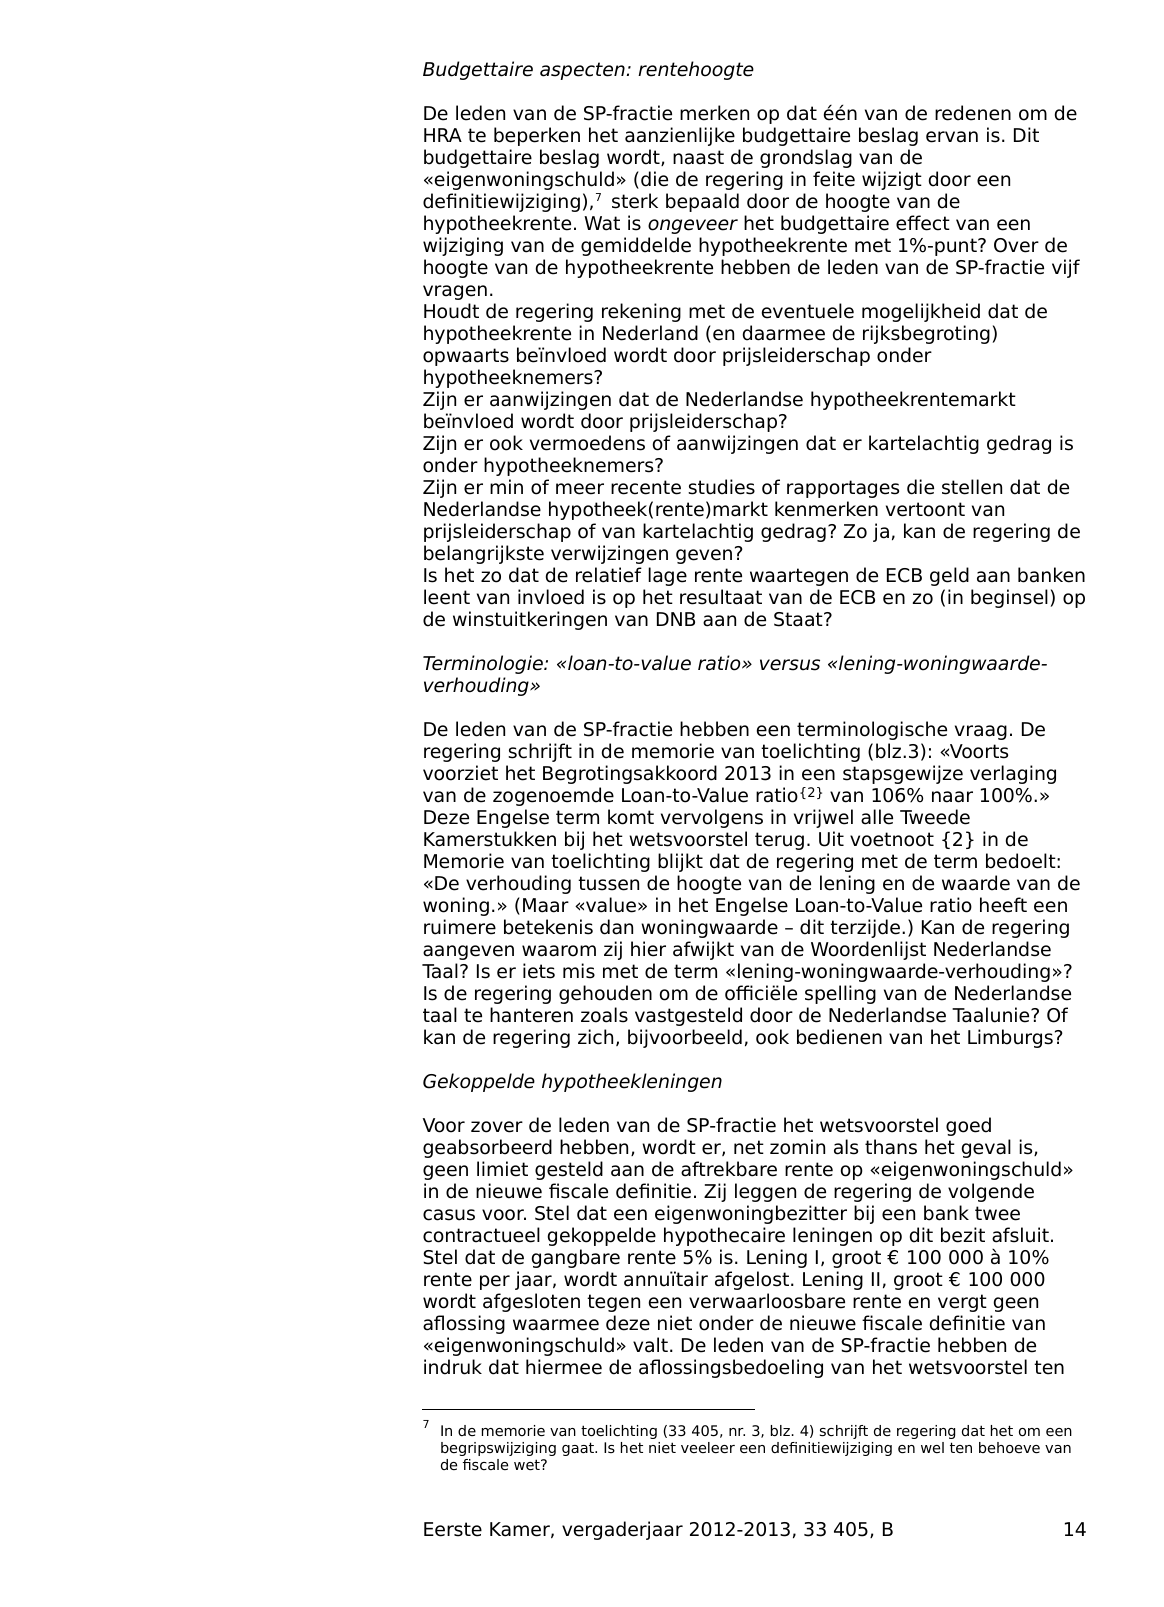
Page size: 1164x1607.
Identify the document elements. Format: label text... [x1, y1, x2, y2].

text Zijn er aanwijzingen dat de Nederlandse hypotheekrentemarkt beïnvloed wordt door prijsleiderschap? [422, 389, 1087, 433]
text In de memorie van toelichting (33 405, nr. 3, blz. 4) schrijft de regering dat het om een begripswijziging gaat. Is het niet veeleer een definitiewijziging en wel ten behoeve van de fiscale wet? [422, 1418, 1087, 1474]
text Is het zo dat de relatief lage rente waartegen de ECB geld aan banken leent van invloed is op het resultaat van de ECB en zo (in beginsel) op de winstuitkeringen van DNB aan de Staat? [422, 565, 1087, 631]
subtitle Gekoppelde hypotheekleningen [422, 1071, 1087, 1093]
text De leden van de SP-fractie hebben een terminologische vraag. De regering schrijft in de memorie van toelichting (blz.3): «Voorts voorziet het Begrotingsakkoord 2013 in een stapsgewijze verlaging van de zogenoemde Loan-to-Value ratio{2} van 106% naar 100%.» Deze Engelse term komt vervolgens in vrijwel alle Tweede Kamerstukken bij het wetsvoorstel terug. Uit voetnoot {2} in de Memorie van toelichting blijkt dat de regering met de term bedoelt: «De verhouding tussen de hoogte van de lening en de waarde van de woning.» (Maar «value» in het Engelse Loan-to-Value ratio heeft een ruimere betekenis dan woningwaarde – dit terzijde.) Kan de regering aangeven waarom zij hier afwijkt van de Woordenlijst Nederlandse Taal? Is er iets mis met de term «lening-woningwaarde-verhouding»? Is de regering gehouden om de officiële spelling van de Nederlandse taal te hanteren zoals vastgesteld door de Nederlandse Taalunie? Of kan de regering zich, bijvoorbeeld, ook bedienen van het Limburgs? [422, 719, 1087, 1049]
text Houdt de regering rekening met de eventuele mogelijkheid dat de hypotheekrente in Nederland (en daarmee de rijksbegroting) opwaarts beïnvloed wordt door prijsleiderschap onder hypotheeknemers? [422, 301, 1087, 389]
text Zijn er min of meer recente studies of rapportages die stellen dat de Nederlandse hypotheek(rente)markt kenmerken vertoont van prijsleiderschap of van kartelachtig gedrag? Zo ja, kan de regering de belangrijkste verwijzingen geven? [422, 477, 1087, 565]
text Voor zover de leden van de SP-fractie het wetsvoorstel goed geabsorbeerd hebben, wordt er, net zomin als thans het geval is, geen limiet gesteld aan de aftrekbare rente op «eigenwoningschuld» in de nieuwe fiscale definitie. Zij leggen de regering de volgende casus voor. Stel dat een eigenwoningbezitter bij een bank twee contractueel gekoppelde hypothecaire leningen op dit bezit afsluit. Stel dat de gangbare rente 5% is. Lening I, groot € 100 000 à 10% rente per jaar, wordt annuïtair afgelost. Lening II, groot € 100 000 wordt afgesloten tegen een verwaarloosbare rente en vergt geen aflossing waarmee deze niet onder de nieuwe fiscale definitie van «eigenwoningschuld» valt. De leden van de SP-fractie hebben de indruk dat hiermee de aflossingsbedoeling van het wetsvoorstel ten [422, 1115, 1087, 1379]
text De leden van de SP-fractie merken op dat één van de redenen om de HRA te beperken het aanzienlijke budgettaire beslag ervan is. Dit budgettaire beslag wordt, naast de grondslag van de «eigenwoningschuld» (die de regering in feite wijzigt door een definitiewijziging), sterk bepaald door de hoogte van de hypotheekrente. Wat is ongeveer het budgettaire effect van een wijziging van de gemiddelde hypotheekrente met 1%-punt? Over de hoogte van de hypotheekrente hebben de leden van de SP-fractie vijf vragen. [422, 103, 1087, 301]
subtitle Budgettaire aspecten: rentehoogte [422, 59, 1087, 81]
text Zijn er ook vermoedens of aanwijzingen dat er kartelachtig gedrag is onder hypotheeknemers? [422, 433, 1087, 477]
subtitle Terminologie: «loan-to-value ratio» versus «lening-woningwaarde-verhouding» [422, 653, 1087, 697]
